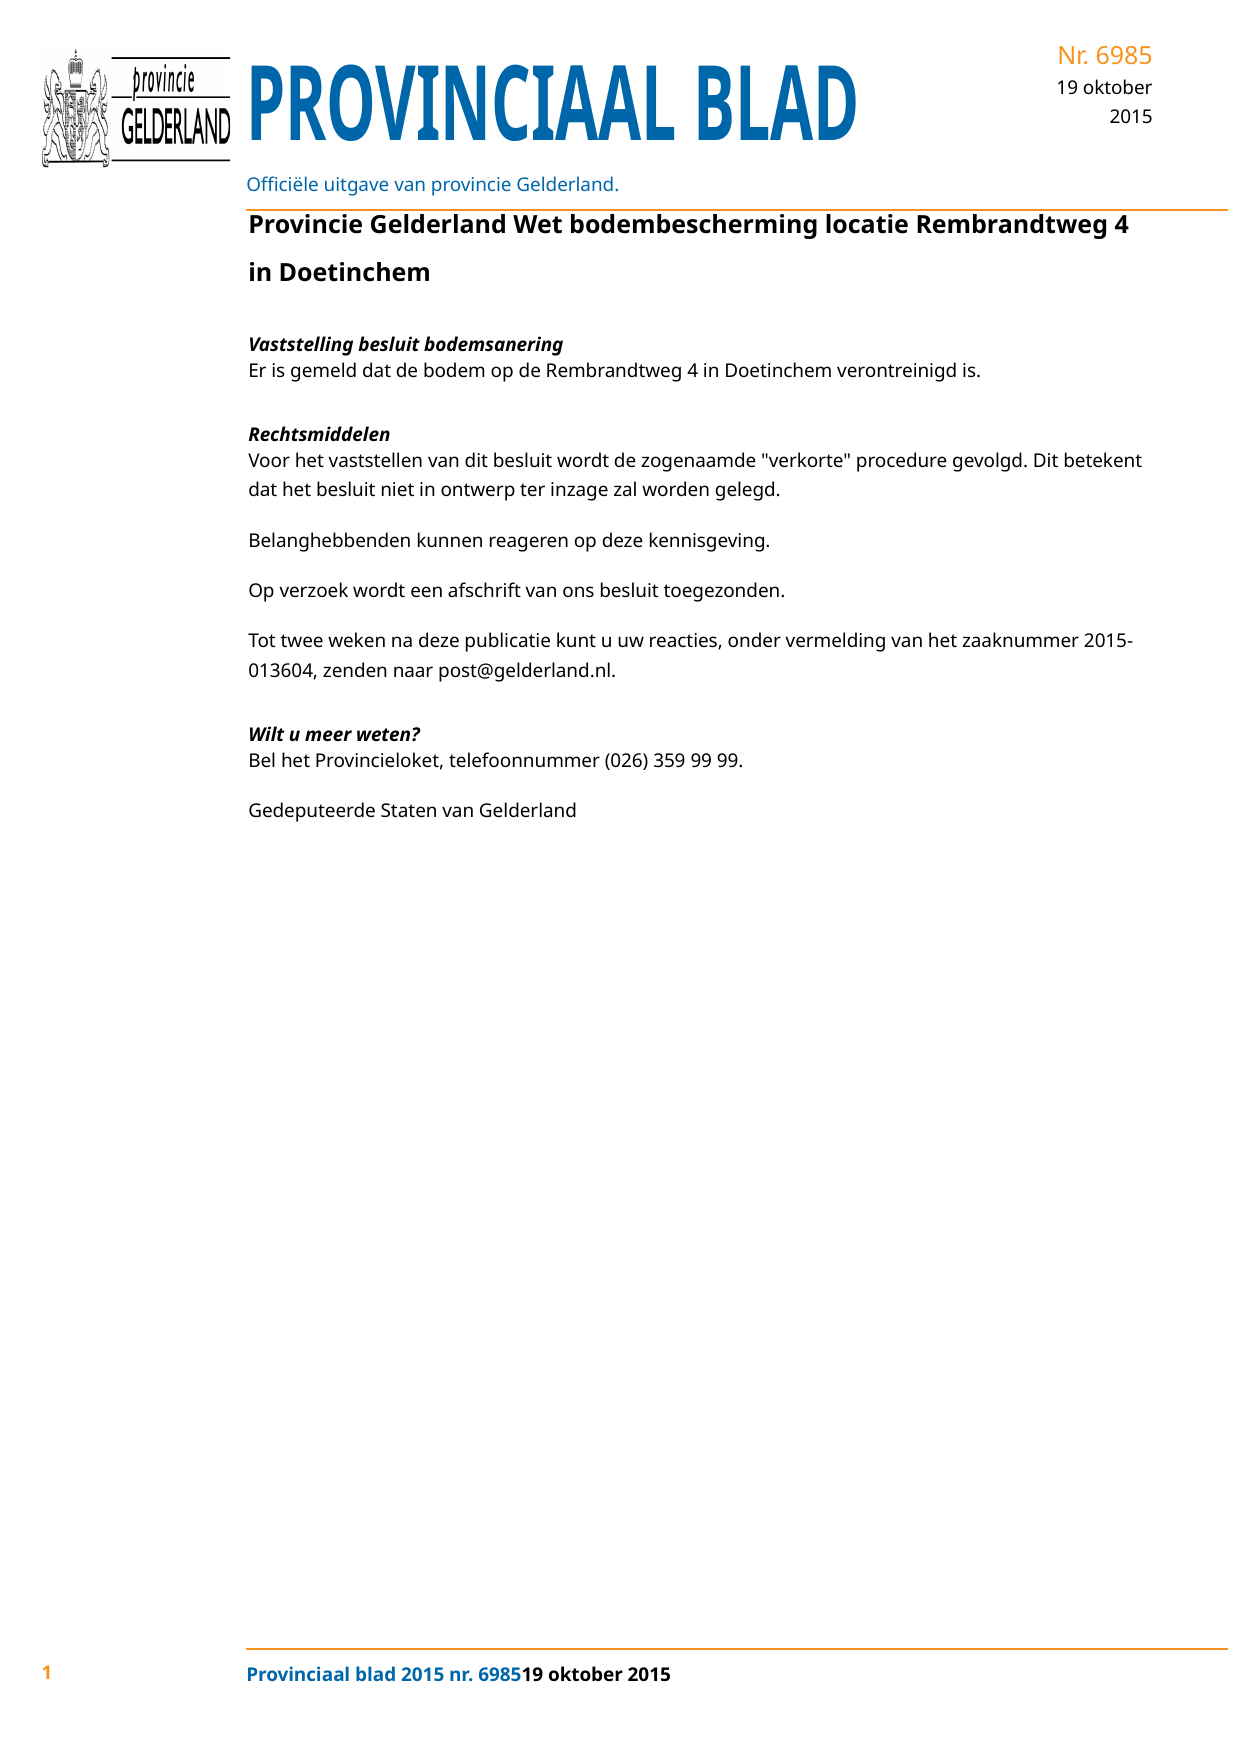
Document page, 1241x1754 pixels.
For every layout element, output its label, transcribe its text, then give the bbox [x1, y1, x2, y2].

picture [41, 47, 231, 172]
text Provincie Gelderland Wet bodembescherming locatie Rembrandtweg 4 in Doetinchem [248, 211, 1152, 288]
text Gedeputeerde Staten van Gelderland [248, 797, 1152, 823]
text Wilt u meer weten? [248, 721, 1152, 747]
text Belanghebbenden kunnen reageren op deze kennisgeving. [248, 527, 1152, 553]
text Vaststelling besluit bodemsanering [248, 331, 1152, 357]
text Bel het Provincieloket, telefoonnummer (026) 359 99 99. [248, 747, 1152, 773]
text Tot twee weken na deze publicatie kunt u uw reacties, onder vermelding van het zaaknummer 2015-013604, zenden naar post@gelderland.nl. [248, 628, 1152, 683]
text Voor het vaststellen van dit besluit wordt de zogenaamde "verkorte" procedure gevolgd. Dit betekent dat het besluit niet in ontwerp ter inzage zal worden gelegd. [248, 447, 1152, 502]
text Rechtsmiddelen [248, 421, 1152, 447]
text Op verzoek wordt een afschrift van ons besluit toegezonden. [248, 577, 1152, 603]
text Er is gemeld dat de bodem op de Rembrandtweg 4 in Doetinchem verontreinigd is. [248, 357, 1152, 383]
